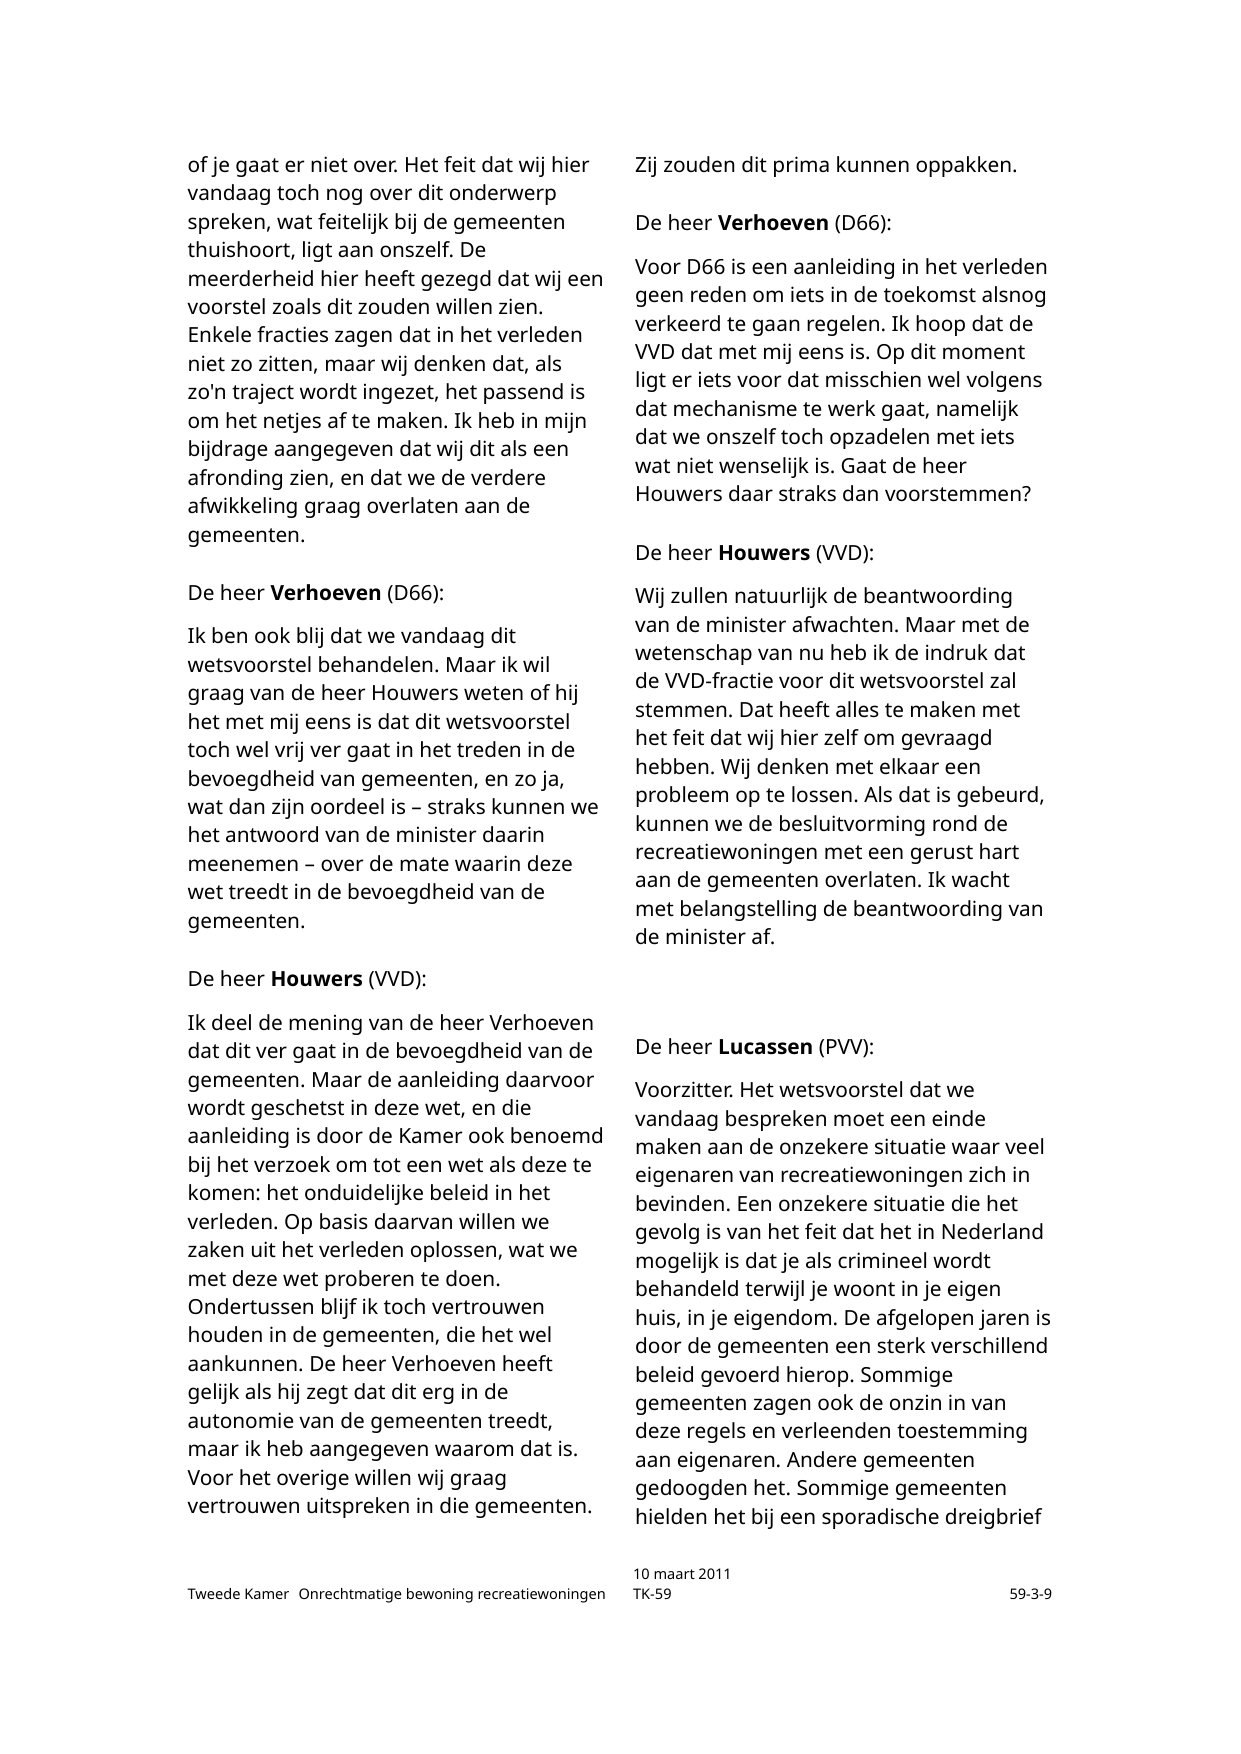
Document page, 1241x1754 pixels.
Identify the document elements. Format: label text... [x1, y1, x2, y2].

text Zij zouden dit prima kunnen oppakken. [635, 150, 1053, 178]
text Ik deel de mening van de heer Verhoeven dat dit ver gaat in de bevoegdheid van de gemeenten. Maar de aanleiding daarvoor wordt geschetst in deze wet, en die aanleiding is door de Kamer ook benoemd bij het verzoek om tot een wet als deze te komen: het onduidelijke beleid in het verleden. Op basis daarvan willen we zaken uit het verleden oplossen, wat we met deze wet proberen te doen. Ondertussen blijf ik toch vertrouwen houden in de gemeenten, die het wel aankunnen. De heer Verhoeven heeft gelijk als hij zegt dat dit erg in de autonomie van de gemeenten treedt, maar ik heb aangegeven waarom dat is. Voor het overige willen wij graag vertrouwen uitspreken in die gemeenten. [187, 1008, 605, 1520]
text Voorzitter. Het wetsvoorstel dat we vandaag bespreken moet een einde maken aan de onzekere situatie waar veel eigenaren van recreatiewoningen zich in bevinden. Een onzekere situatie die het gevolg is van het feit dat het in Nederland mogelijk is dat je als crimineel wordt behandeld terwijl je woont in je eigen huis, in je eigendom. De afgelopen jaren is door de gemeenten een sterk verschillend beleid gevoerd hierop. Sommige gemeenten zagen ook de onzin in van deze regels en verleenden toestemming aan eigenaren. Andere gemeenten gedoogden het. Sommige gemeenten hielden het bij een sporadische dreigbrief [635, 1075, 1053, 1530]
text  [635, 981, 1053, 1009]
text De heer Verhoeven (D66): [187, 578, 605, 607]
text De heer Houwers (VVD): [635, 538, 1053, 566]
text De heer Houwers (VVD): [187, 964, 605, 993]
text De heer Verhoeven (D66): [635, 208, 1053, 237]
text Ik ben ook blij dat we vandaag dit wetsvoorstel behandelen. Maar ik wil graag van de heer Houwers weten of hij het met mij eens is dat dit wetsvoorstel toch wel vrij ver gaat in het treden in de bevoegdheid van gemeenten, en zo ja, wat dan zijn oordeel is – straks kunnen we het antwoord van de minister daarin meenemen – over de mate waarin deze wet treedt in de bevoegdheid van de gemeenten. [187, 622, 605, 934]
text De heer Lucassen (PVV): [635, 1032, 1053, 1060]
text Voor D66 is een aanleiding in het verleden geen reden om iets in de toekomst alsnog verkeerd te gaan regelen. Ik hoop dat de VVD dat met mij eens is. Op dit moment ligt er iets voor dat misschien wel volgens dat mechanisme te werk gaat, namelijk dat we onszelf toch opzadelen met iets wat niet wenselijk is. Gaat de heer Houwers daar straks dan voorstemmen? [635, 252, 1053, 508]
text of je gaat er niet over. Het feit dat wij hier vandaag toch nog over dit onderwerp spreken, wat feitelijk bij de gemeenten thuishoort, ligt aan onszelf. De meerderheid hier heeft gezegd dat wij een voorstel zoals dit zouden willen zien. Enkele fracties zagen dat in het verleden niet zo zitten, maar wij denken dat, als zo'n traject wordt ingezet, het passend is om het netjes af te maken. Ik heb in mijn bijdrage aangegeven dat wij dit als een afronding zien, en dat we de verdere afwikkeling graag overlaten aan de gemeenten. [187, 150, 605, 548]
text Wij zullen natuurlijk de beantwoording van de minister afwachten. Maar met de wetenschap van nu heb ik de indruk dat de VVD-fractie voor dit wetsvoorstel zal stemmen. Dat heeft alles te maken met het feit dat wij hier zelf om gevraagd hebben. Wij denken met elkaar een probleem op te lossen. Als dat is gebeurd, kunnen we de besluitvorming rond de recreatiewoningen met een gerust hart aan de gemeenten overlaten. Ik wacht met belangstelling de beantwoording van de minister af. [635, 581, 1053, 951]
